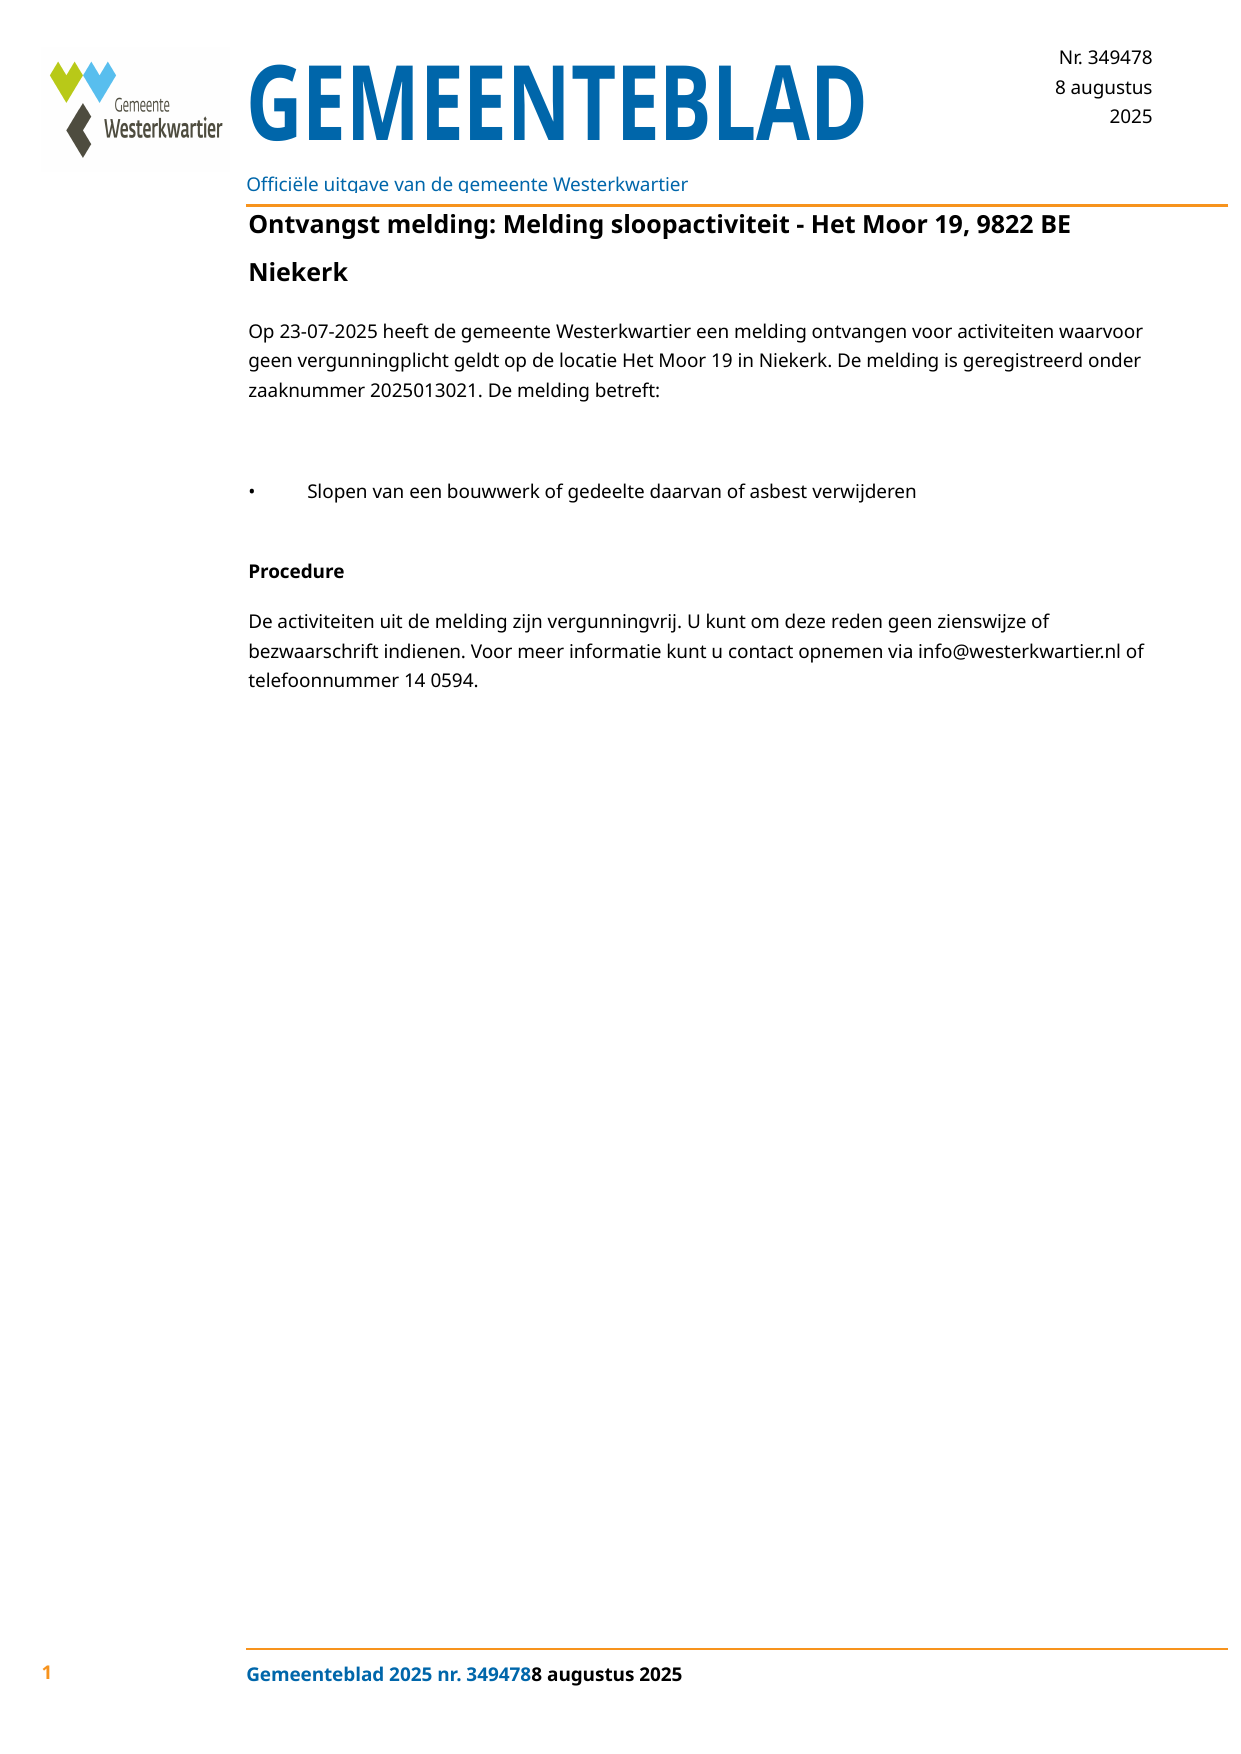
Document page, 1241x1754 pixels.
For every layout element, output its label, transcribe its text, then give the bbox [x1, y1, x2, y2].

text Op 23-07-2025 heeft de gemeente Westerkwartier een melding ontvangen voor activiteiten waarvoor geen vergunningplicht geldt op de locatie Het Moor 19 in Niekerk. De melding is geregistreerd onder zaaknummer 2025013021. De melding betreft: [248, 318, 1152, 403]
text Procedure [248, 558, 1152, 584]
picture [41, 47, 231, 172]
text De activiteiten uit de melding zijn vergunningvrij. U kunt om deze reden geen zienswijze of bezwaarschrift indienen. Voor meer informatie kunt u contact opnemen via info@westerkwartier.nl of telefoonnummer 14 0594. [248, 608, 1152, 693]
text Ontvangst melding: Melding sloopactiviteit - Het Moor 19, 9822 BE Niekerk [248, 207, 1152, 288]
list Slopen van een bouwwerk of gedeelte daarvan of asbest verwijderen [248, 478, 1152, 504]
